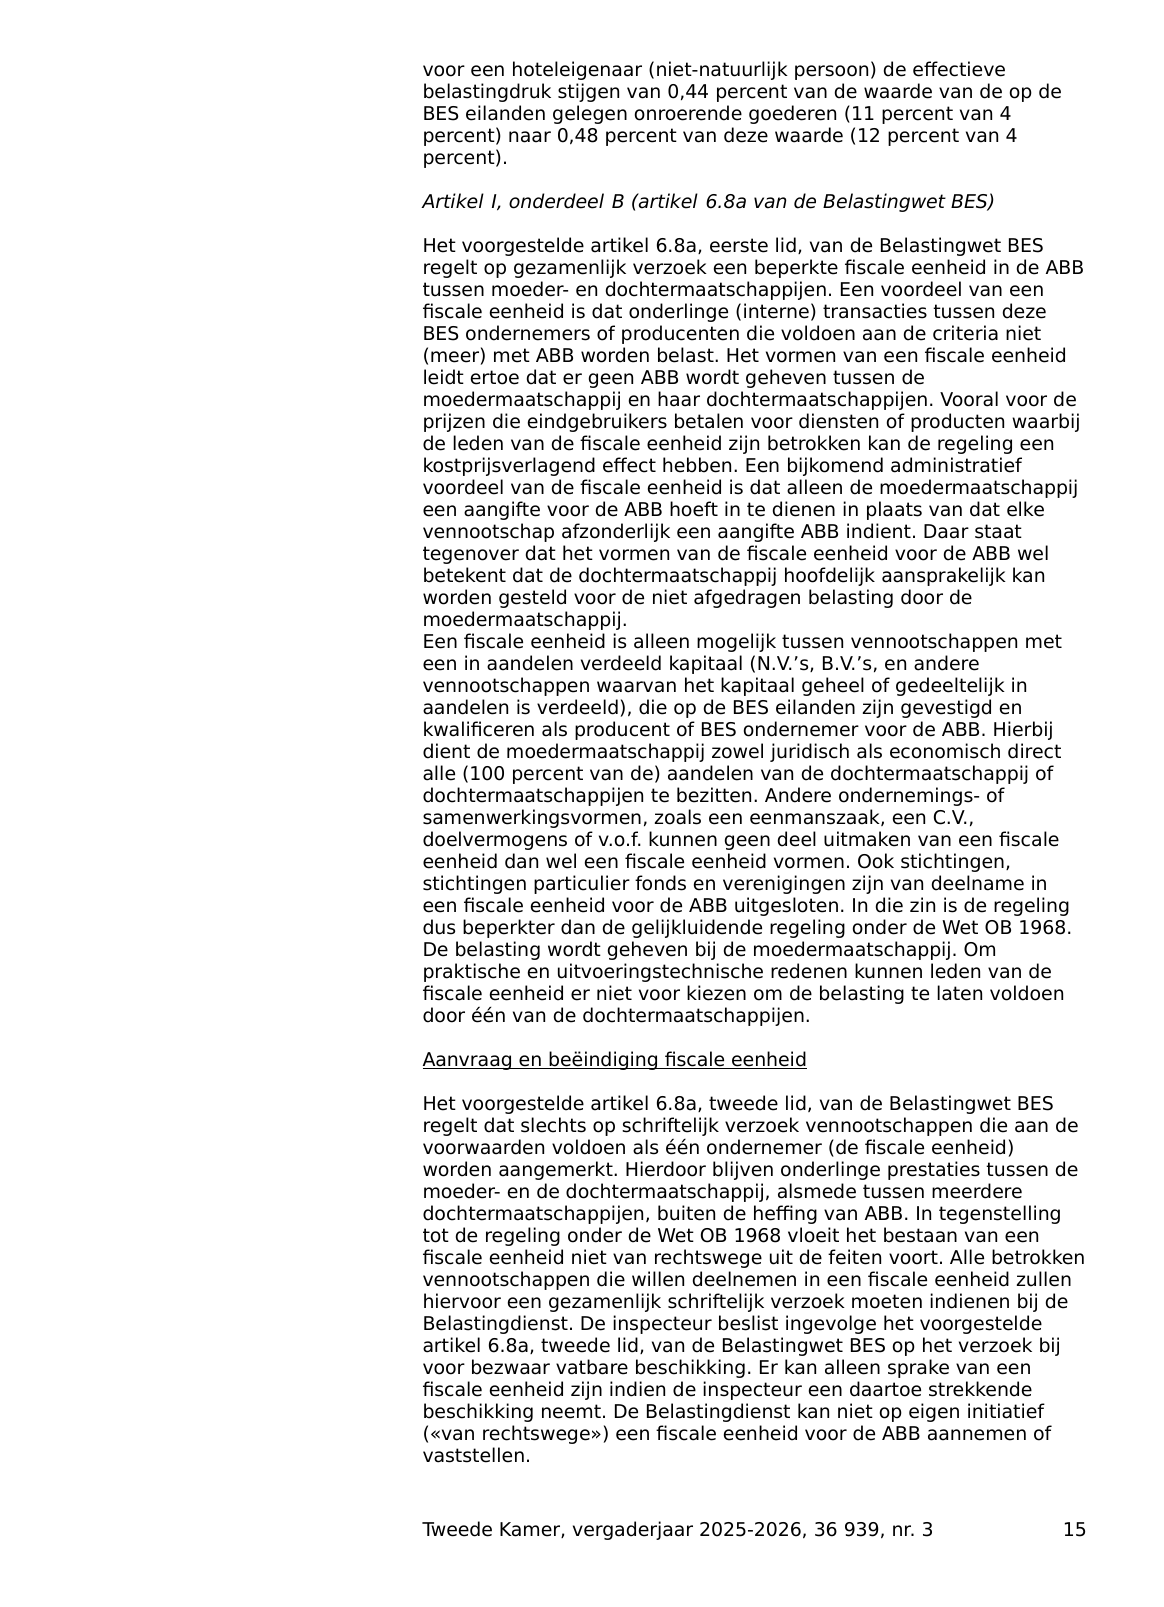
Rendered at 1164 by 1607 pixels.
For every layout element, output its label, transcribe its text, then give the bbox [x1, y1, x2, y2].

text Een fiscale eenheid is alleen mogelijk tussen vennootschappen met een in aandelen verdeeld kapitaal (N.V.’s, B.V.’s, en andere vennootschappen waarvan het kapitaal geheel of gedeeltelijk in aandelen is verdeeld), die op de BES eilanden zijn gevestigd en kwalificeren als producent of BES ondernemer voor de ABB. Hierbij dient de moedermaatschappij zowel juridisch als economisch direct alle (100 percent van de) aandelen van de dochtermaatschappij of dochtermaatschappijen te bezitten. Andere ondernemings- of samenwerkingsvormen, zoals een eenmanszaak, een C.V., doelvermogens of v.o.f. kunnen geen deel uitmaken van een fiscale eenheid dan wel een fiscale eenheid vormen. Ook stichtingen, stichtingen particulier fonds en verenigingen zijn van deelname in een fiscale eenheid voor de ABB uitgesloten. In die zin is de regeling dus beperkter dan de gelijkluidende regeling onder de Wet OB 1968. De belasting wordt geheven bij de moedermaatschappij. Om praktische en uitvoeringstechnische redenen kunnen leden van de fiscale eenheid er niet voor kiezen om de belasting te laten voldoen door één van de dochtermaatschappijen. [422, 631, 1087, 1027]
text voor een hoteleigenaar (niet-natuurlijk persoon) de effectieve belastingdruk stijgen van 0,44 percent van de waarde van de op de BES eilanden gelegen onroerende goederen (11 percent van 4 percent) naar 0,48 percent van deze waarde (12 percent van 4 percent). [422, 59, 1087, 169]
subtitle Artikel I, onderdeel B (artikel 6.8a van de Belastingwet BES) [422, 191, 1087, 213]
text Het voorgestelde artikel 6.8a, eerste lid, van de Belastingwet BES regelt op gezamenlijk verzoek een beperkte fiscale eenheid in de ABB tussen moeder- en dochtermaatschappijen. Een voordeel van een fiscale eenheid is dat onderlinge (interne) transacties tussen deze BES ondernemers of producenten die voldoen aan de criteria niet (meer) met ABB worden belast. Het vormen van een fiscale eenheid leidt ertoe dat er geen ABB wordt geheven tussen de moedermaatschappij en haar dochtermaatschappijen. Vooral voor de prijzen die eindgebruikers betalen voor diensten of producten waarbij de leden van de fiscale eenheid zijn betrokken kan de regeling een kostprijsverlagend effect hebben. Een bijkomend administratief voordeel van de fiscale eenheid is dat alleen de moedermaatschappij een aangifte voor de ABB hoeft in te dienen in plaats van dat elke vennootschap afzonderlijk een aangifte ABB indient. Daar staat tegenover dat het vormen van de fiscale eenheid voor de ABB wel betekent dat de dochtermaatschappij hoofdelijk aansprakelijk kan worden gesteld voor de niet afgedragen belasting door de moedermaatschappij. [422, 235, 1087, 631]
subtitle Aanvraag en beëindiging fiscale eenheid [422, 1049, 1087, 1071]
text Het voorgestelde artikel 6.8a, tweede lid, van de Belastingwet BES regelt dat slechts op schriftelijk verzoek vennootschappen die aan de voorwaarden voldoen als één ondernemer (de fiscale eenheid) worden aangemerkt. Hierdoor blijven onderlinge prestaties tussen de moeder- en de dochtermaatschappij, alsmede tussen meerdere dochtermaatschappijen, buiten de heffing van ABB. In tegenstelling tot de regeling onder de Wet OB 1968 vloeit het bestaan van een fiscale eenheid niet van rechtswege uit de feiten voort. Alle betrokken vennootschappen die willen deelnemen in een fiscale eenheid zullen hiervoor een gezamenlijk schriftelijk verzoek moeten indienen bij de Belastingdienst. De inspecteur beslist ingevolge het voorgestelde artikel 6.8a, tweede lid, van de Belastingwet BES op het verzoek bij voor bezwaar vatbare beschikking. Er kan alleen sprake van een fiscale eenheid zijn indien de inspecteur een daartoe strekkende beschikking neemt. De Belastingdienst kan niet op eigen initiatief («van rechtswege») een fiscale eenheid voor de ABB aannemen of vaststellen. [422, 1093, 1087, 1467]
